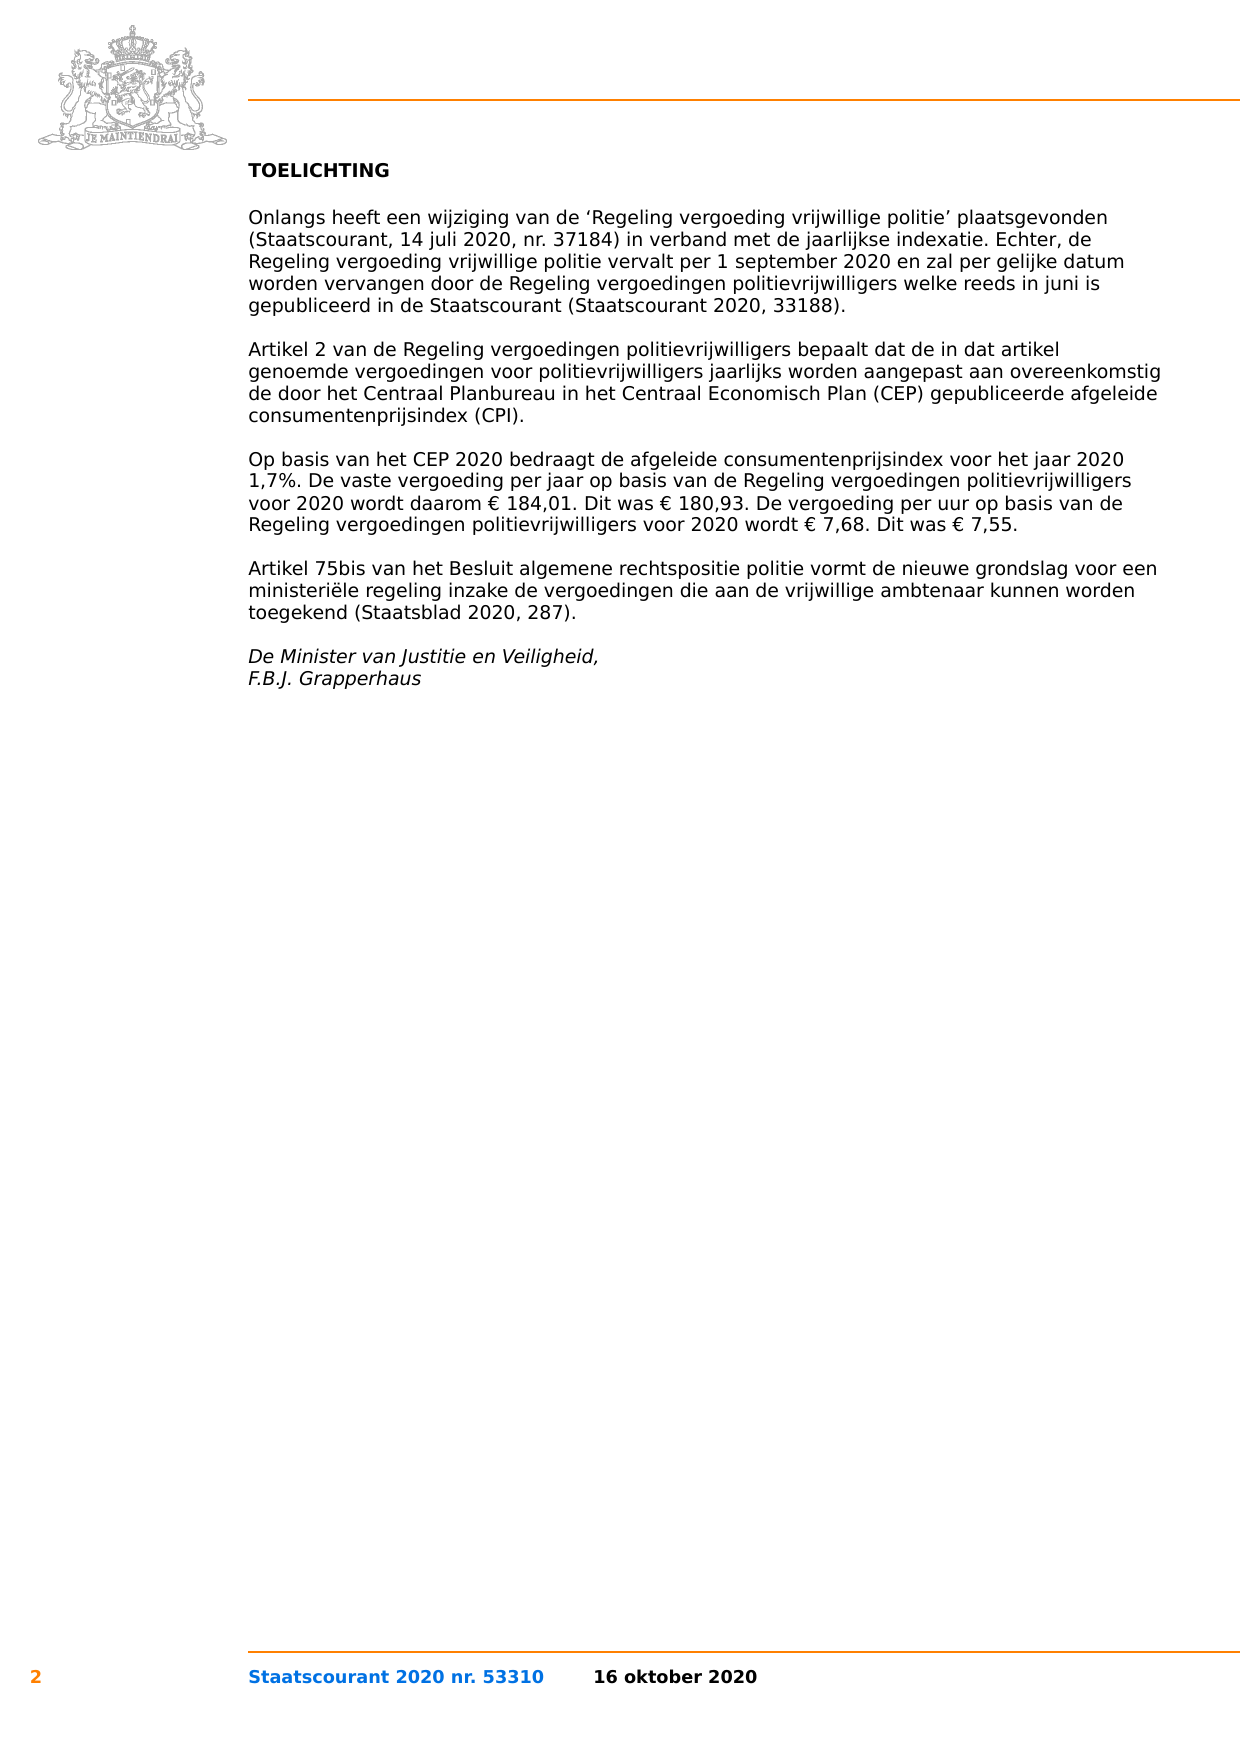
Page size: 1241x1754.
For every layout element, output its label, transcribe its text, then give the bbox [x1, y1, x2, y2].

text Artikel 2 van de Regeling vergoedingen politievrijwilligers bepaalt dat de in dat artikel genoemde vergoedingen voor politievrijwilligers jaarlijks worden aangepast aan overeenkomstig de door het Centraal Planbureau in het Centraal Economisch Plan (CEP) gepubliceerde afgeleide consumentenprijsindex (CPI). [248, 339, 1163, 427]
text Artikel 75bis van het Besluit algemene rechtspositie politie vormt de nieuwe grondslag voor een ministeriële regeling inzake de vergoedingen die aan de vrijwillige ambtenaar kunnen worden toegekend (Staatsblad 2020, 287). [248, 558, 1163, 624]
text De Minister van Justitie en Veiligheid, F.B.J. Grapperhaus [248, 646, 1163, 690]
text Op basis van het CEP 2020 bedraagt de afgeleide consumentenprijsindex voor het jaar 2020 1,7%. De vaste vergoeding per jaar op basis van de Regeling vergoedingen politievrijwilligers voor 2020 wordt daarom € 184,01. Dit was € 180,93. De vergoeding per uur op basis van de Regeling vergoedingen politievrijwilligers voor 2020 wordt € 7,68. Dit was € 7,55. [248, 448, 1163, 536]
text Onlangs heeft een wijziging van de ‘Regeling vergoeding vrijwillige politie’ plaatsgevonden (Staatscourant, 14 juli 2020, nr. 37184) in verband met de jaarlijkse indexatie. Echter, de Regeling vergoeding vrijwillige politie vervalt per 1 september 2020 en zal per gelijke datum worden vervangen door de Regeling vergoedingen politievrijwilligers welke reeds in juni is gepubliceerd in de Staatscourant (Staatscourant 2020, 33188). [248, 207, 1163, 317]
subtitle TOELICHTING [248, 160, 1163, 182]
picture [38, 25, 227, 150]
